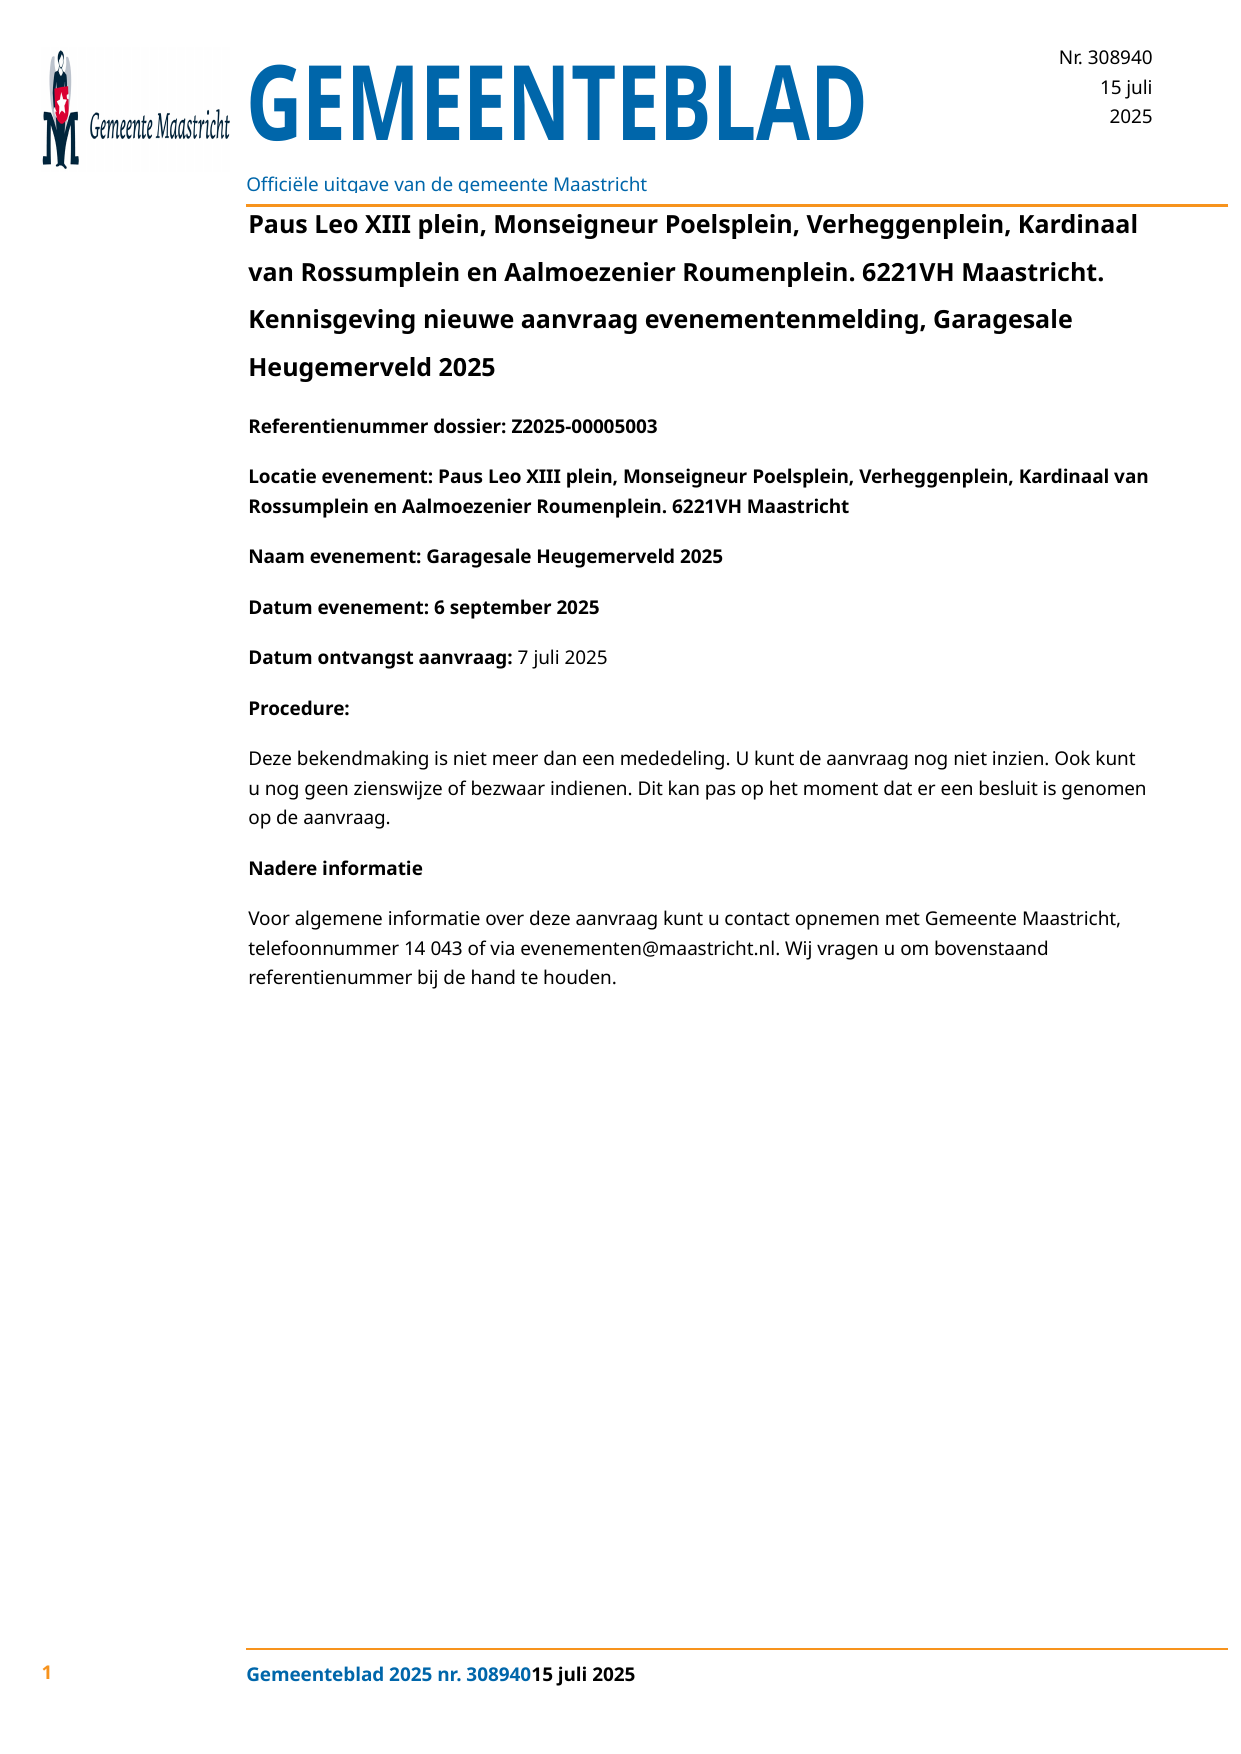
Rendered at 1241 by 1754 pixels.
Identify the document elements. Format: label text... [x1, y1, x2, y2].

text Naam evenement: Garagesale Heugemerveld 2025 [248, 543, 1152, 569]
text Paus Leo XIII plein, Monseigneur Poelsplein, Verheggenplein, Kardinaal van Rossumplein en Aalmoezenier Roumenplein. 6221VH Maastricht. Kennisgeving nieuwe aanvraag evenementenmelding, Garagesale Heugemerveld 2025 [248, 207, 1152, 384]
picture [41, 47, 231, 172]
text Referentienummer dossier: Z2025-00005003 [248, 413, 1152, 439]
text Nadere informatie [248, 855, 1152, 881]
text Procedure: [248, 695, 1152, 721]
text Locatie evenement: Paus Leo XIII plein, Monseigneur Poelsplein, Verheggenplein, Kardinaal van Rossumplein en Aalmoezenier Roumenplein. 6221VH Maastricht [248, 463, 1152, 519]
text Datum evenement: 6 september 2025 [248, 594, 1152, 620]
text Voor algemene informatie over deze aanvraag kunt u contact opnemen met Gemeente Maastricht, telefoonnummer 14 043 of via evenementen@maastricht.nl. Wij vragen u om bovenstaand referentienummer bij de hand te houden. [248, 905, 1152, 990]
text Deze bekendmaking is niet meer dan een mededeling. U kunt de aanvraag nog niet inzien. Ook kunt u nog geen zienswijze of bezwaar indienen. Dit kan pas op het moment dat er een besluit is genomen op de aanvraag. [248, 745, 1152, 830]
text Datum ontvangst aanvraag: 7 juli 2025 [248, 644, 1152, 670]
